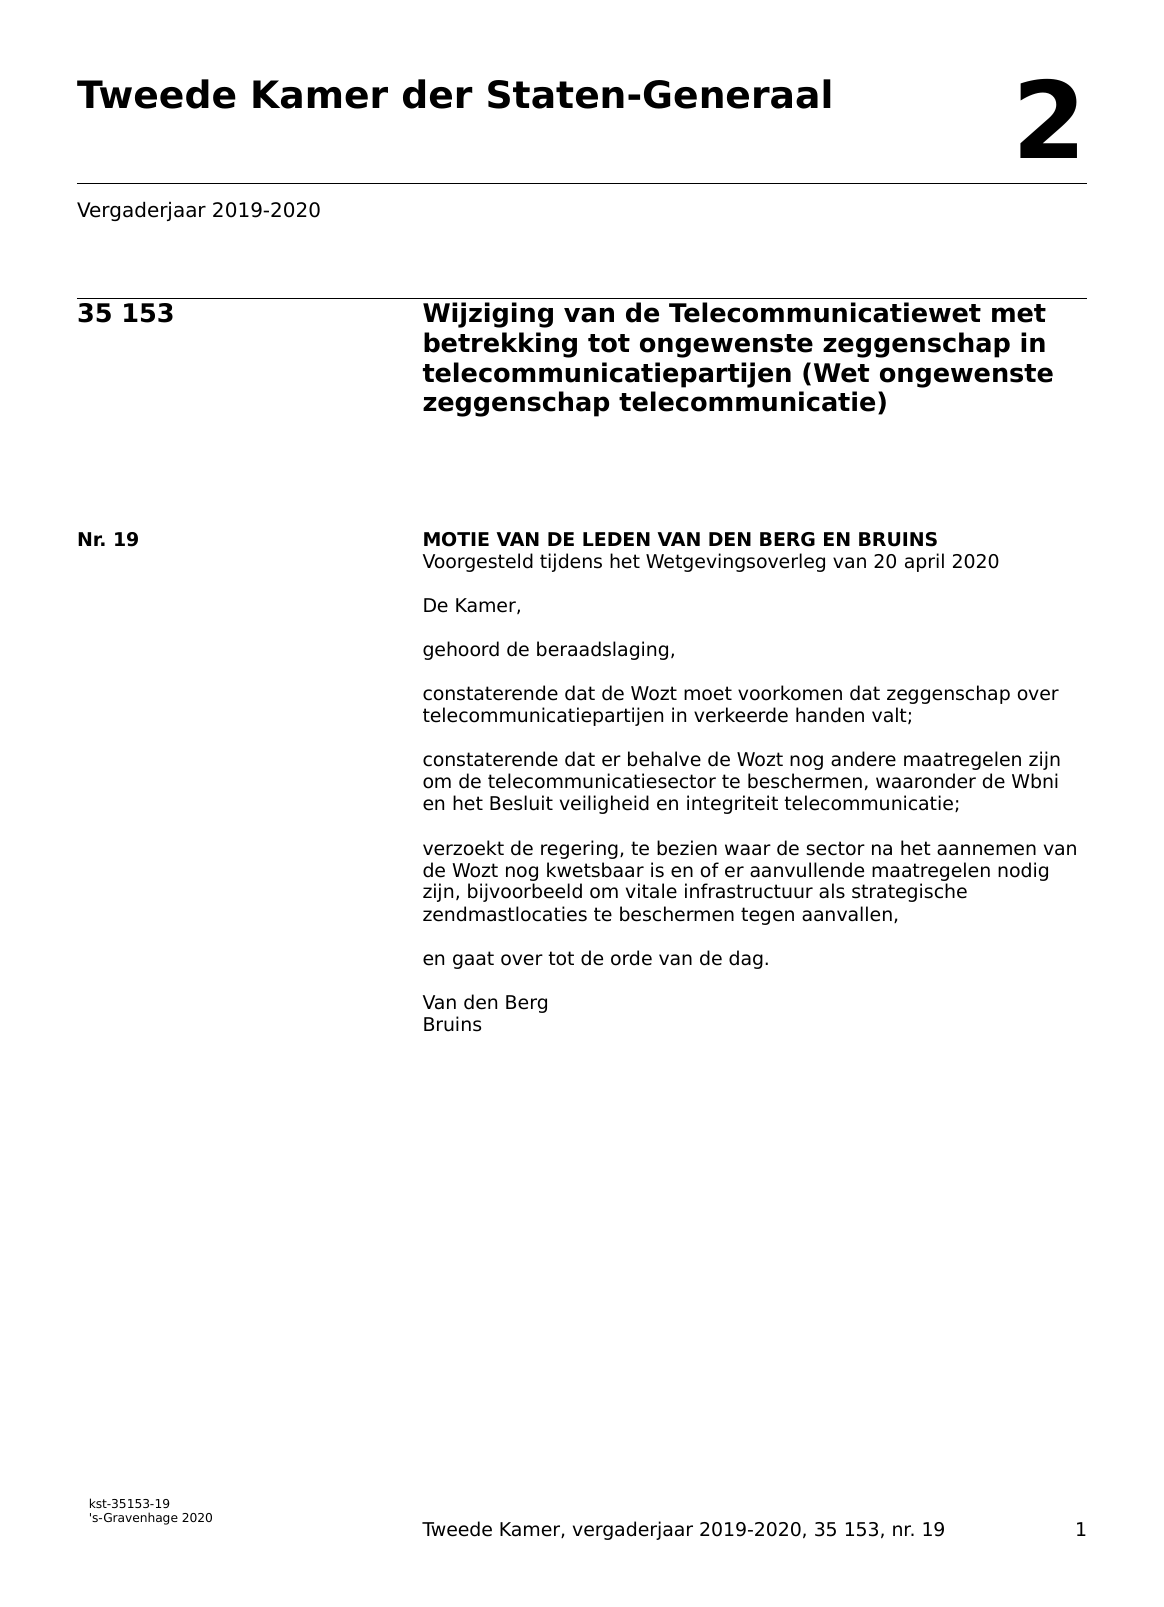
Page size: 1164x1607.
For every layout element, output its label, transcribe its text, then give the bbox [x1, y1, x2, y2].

table_header Tweede Kamer der Staten-Generaal [77, 59, 886, 183]
text kst-35153-19 [88, 1497, 323, 1511]
text constaterende dat de Wozt moet voorkomen dat zeggenschap over telecommunicatiepartijen in verkeerde handen valt; [422, 683, 1087, 727]
subtitle Nr. 19 MOTIE VAN DE LEDEN VAN DEN BERG EN BRUINS [77, 529, 1087, 551]
text Voorgesteld tijdens het Wetgevingsoverleg van 20 april 2020 [422, 551, 1087, 573]
text 's-Gravenhage 2020 [88, 1511, 323, 1525]
table_cell Vergaderjaar 2019-2020 [77, 184, 1087, 298]
text Van den Berg [422, 992, 1087, 1014]
text Bruins [422, 1014, 1087, 1036]
text gehoord de beraadslaging, [422, 639, 1087, 661]
text verzoekt de regering, te bezien waar de sector na het aannemen van de Wozt nog kwetsbaar is en of er aanvullende maatregelen nodig zijn, bijvoorbeeld om vitale infrastructuur als strategische zendmastlocaties te beschermen tegen aanvallen, [422, 837, 1087, 925]
text en gaat over tot de orde van de dag. [422, 948, 1087, 969]
text constaterende dat er behalve de Wozt nog andere maatregelen zijn om de telecommunicatiesector te beschermen, waaronder de Wbni en het Besluit veiligheid en integriteit telecommunicatie; [422, 749, 1087, 815]
text De Kamer, [422, 595, 1087, 617]
subtitle 35 153 Wijziging van de Telecommunicatiewet met betrekking tot ongewenste zeggenschap in telecommunicatiepartijen (Wet ongewenste zeggenschap telecommunicatie) [77, 299, 1087, 418]
table_header 2 [886, 59, 1087, 183]
